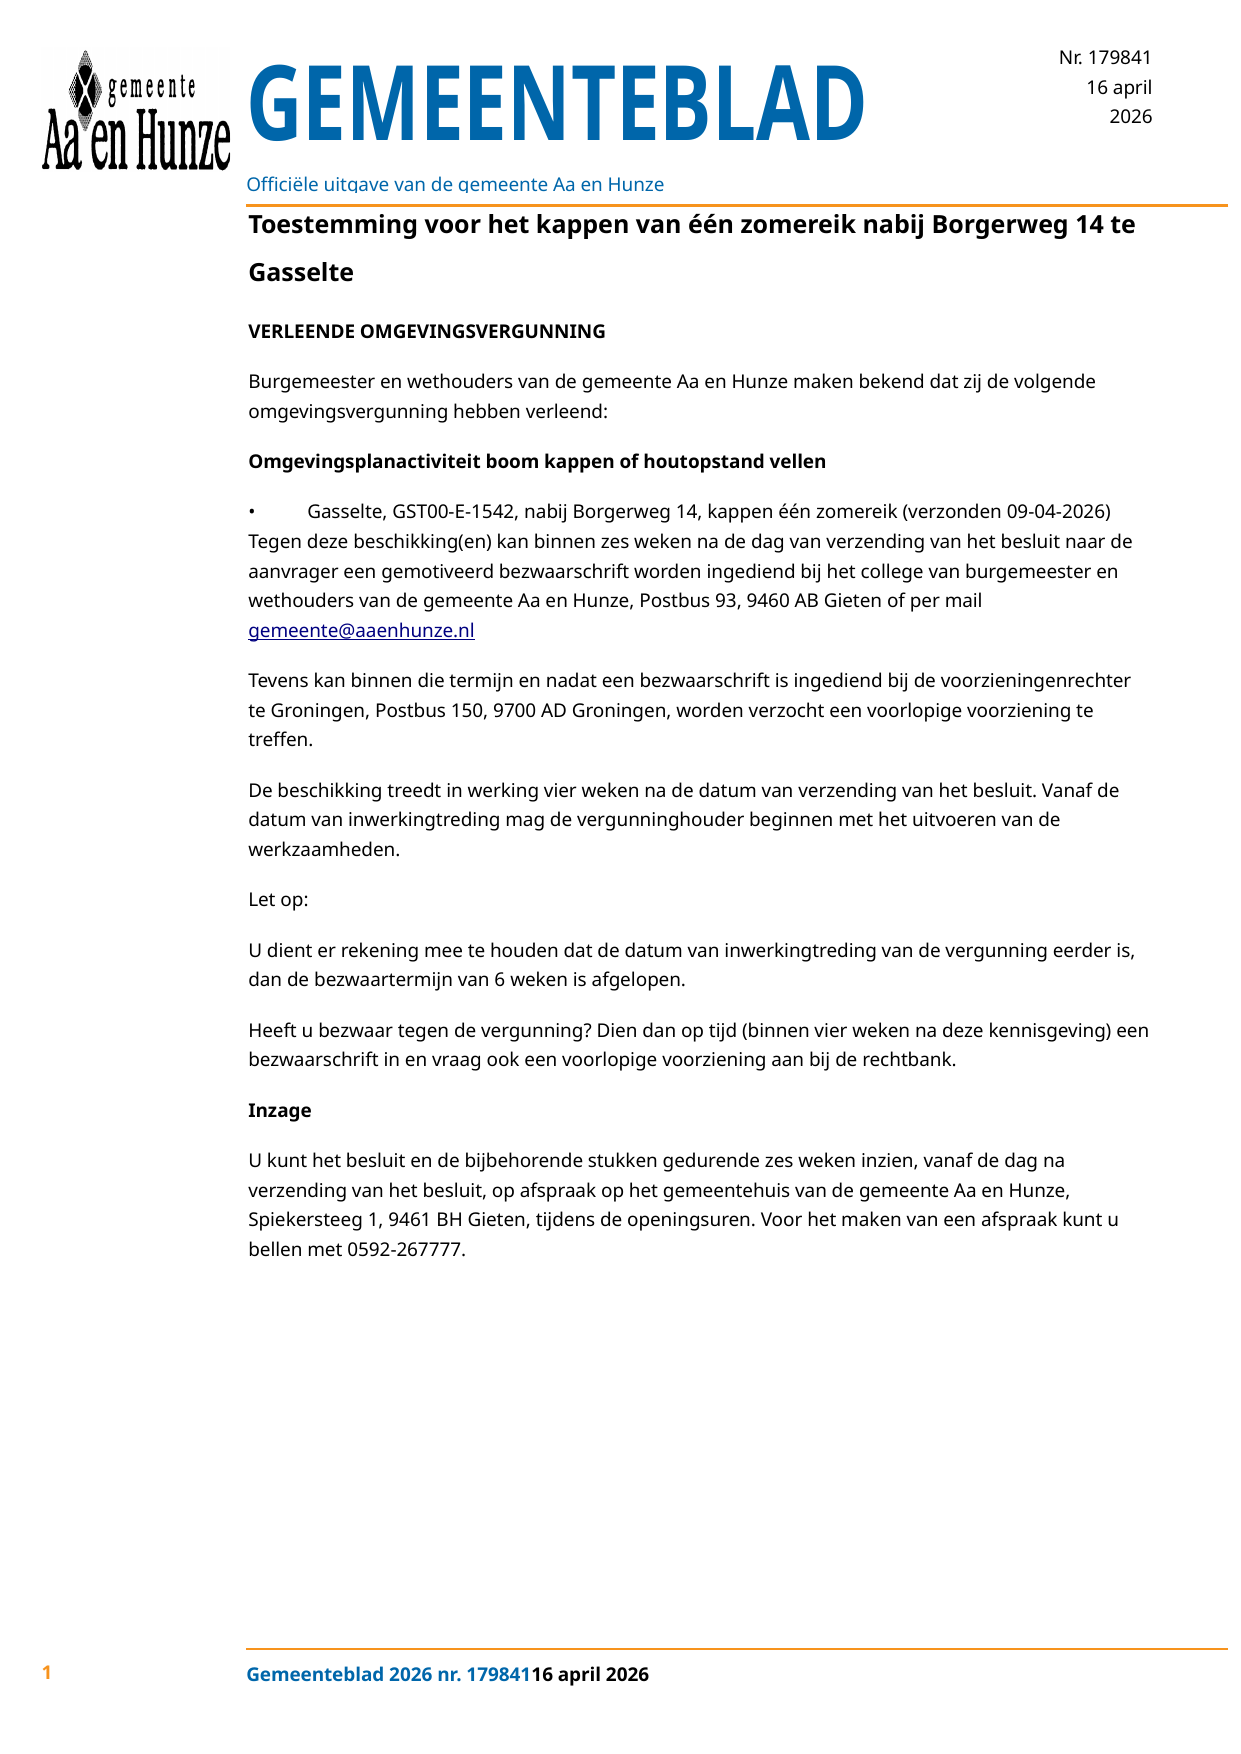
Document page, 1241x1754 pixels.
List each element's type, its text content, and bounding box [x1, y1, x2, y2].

list Gasselte, GST00-E-1542, nabij Borgerweg 14, kappen één zomereik (verzonden 09-04-2026) [248, 499, 1152, 524]
text Let op: [248, 887, 1152, 912]
text Tegen deze beschikking(en) kan binnen zes weken na de dag van verzending van het besluit naar de aanvrager een gemotiveerd bezwaarschrift worden ingediend bij het college van burgemeester en wethouders van de gemeente Aa en Hunze, Postbus 93, 9460 AB Gieten of per mail gemeente@aaenhunze.nl [248, 528, 1152, 643]
text Burgemeester en wethouders van de gemeente Aa en Hunze maken bekend dat zij de volgende omgevingsvergunning hebben verleend: [248, 368, 1152, 424]
picture [41, 47, 231, 172]
text U dient er rekening mee te houden dat de datum van inwerkingtreding van de vergunning eerder is, dan de bezwaartermijn van 6 weken is afgelopen. [248, 937, 1152, 992]
text Inzage [248, 1097, 1152, 1123]
text De beschikking treedt in werking vier weken na de datum van verzending van het besluit. Vanaf de datum van inwerkingtreding mag de vergunninghouder beginnen met het uitvoeren van de werkzaamheden. [248, 777, 1152, 862]
text Tevens kan binnen die termijn en nadat een bezwaarschrift is ingediend bij de voorzieningenrechter te Groningen, Postbus 150, 9700 AD Groningen, worden verzocht een voorlopige voorziening te treffen. [248, 667, 1152, 752]
text Heeft u bezwaar tegen de vergunning? Dien dan op tijd (binnen vier weken na deze kennisgeving) een bezwaarschrift in en vraag ook een voorlopige voorziening aan bij de rechtbank. [248, 1017, 1152, 1072]
text Toestemming voor het kappen van één zomereik nabij Borgerweg 14 te Gasselte [248, 207, 1152, 288]
text VERLEENDE OMGEVINGSVERGUNNING [248, 318, 1152, 344]
text U kunt het besluit en de bijbehorende stukken gedurende zes weken inzien, vanaf de dag na verzending van het besluit, op afspraak op het gemeentehuis van de gemeente Aa en Hunze, Spiekersteeg 1, 9461 BH Gieten, tijdens de openingsuren. Voor het maken van een afspraak kunt u bellen met 0592-267777. [248, 1147, 1152, 1262]
text Omgevingsplanactiviteit boom kappen of houtopstand vellen [248, 448, 1152, 474]
